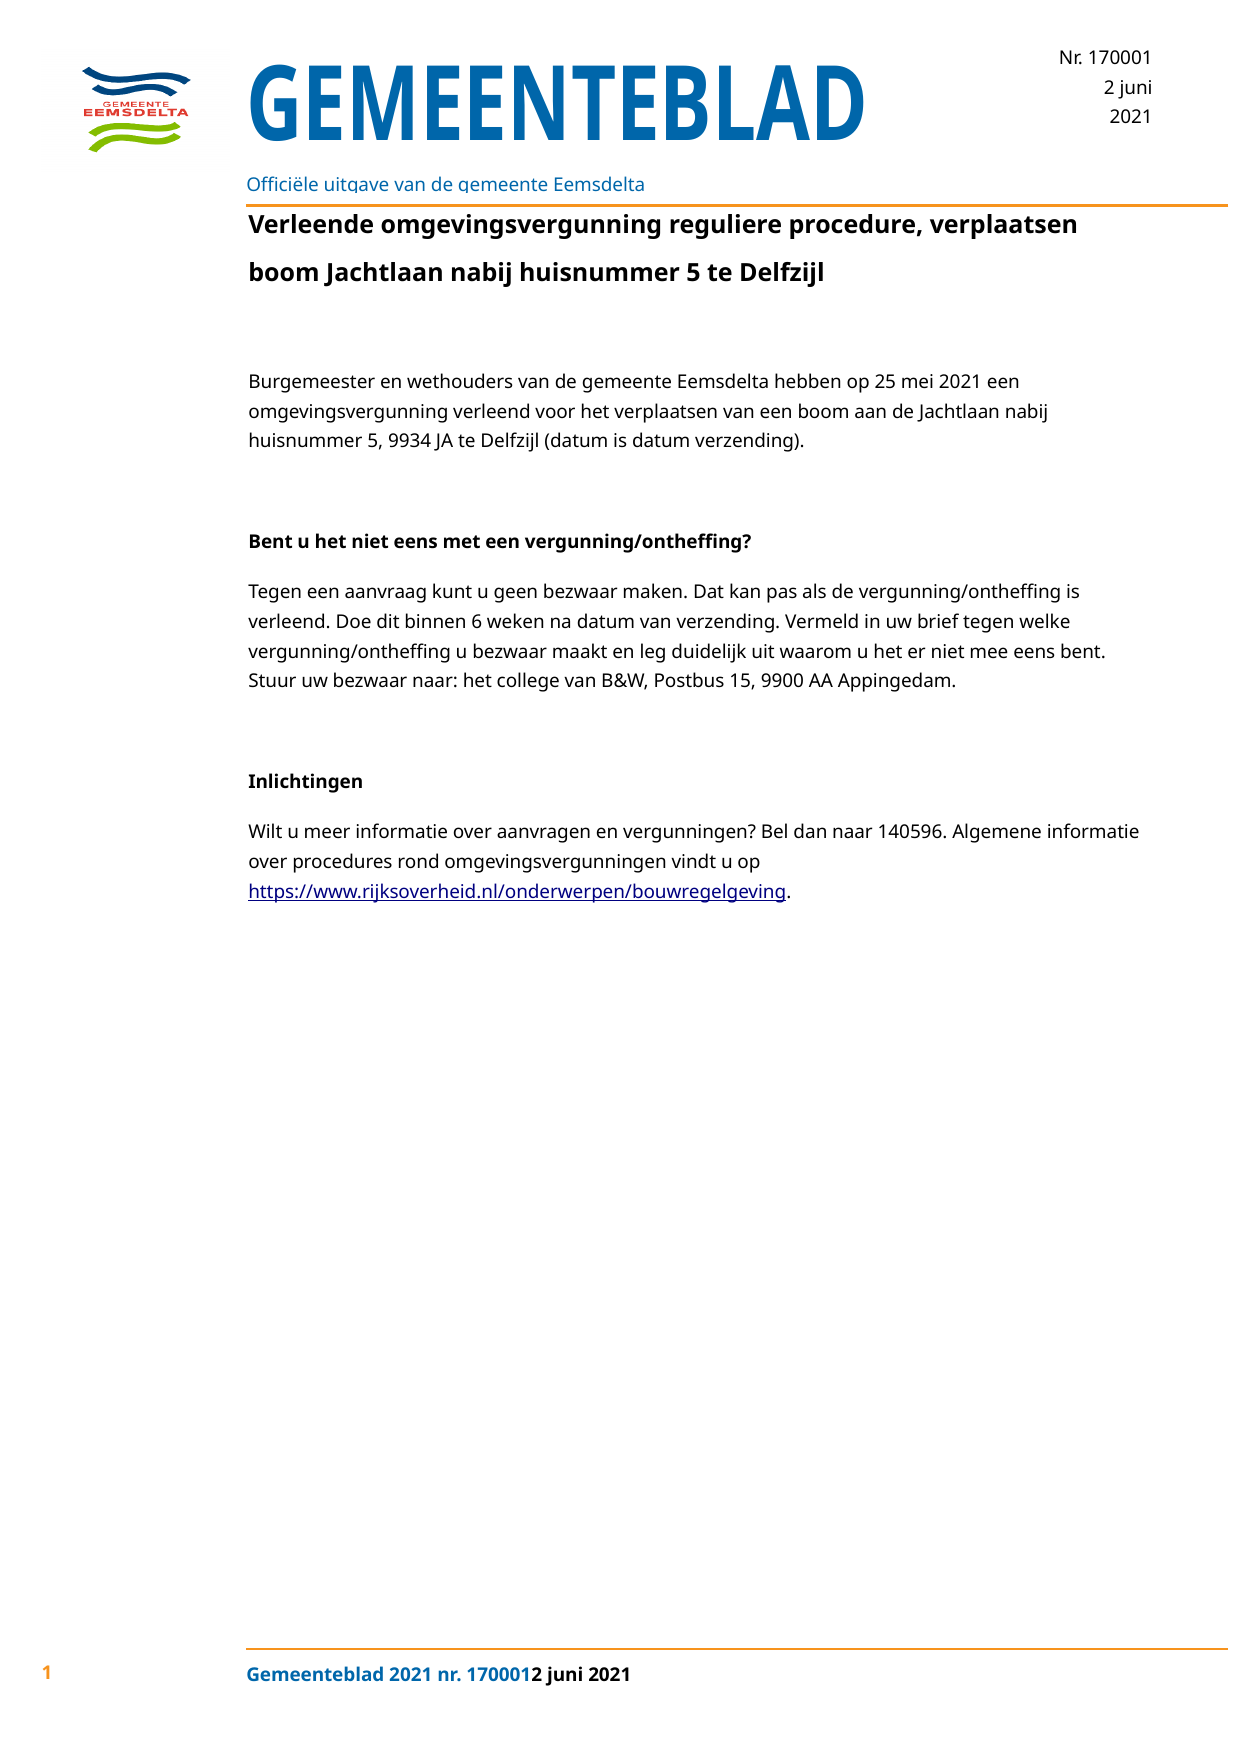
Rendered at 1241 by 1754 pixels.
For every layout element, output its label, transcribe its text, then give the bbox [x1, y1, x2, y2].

text Burgemeester en wethouders van de gemeente Eemsdelta hebben op 25 mei 2021 een omgevingsvergunning verleend voor het verplaatsen van een boom aan de Jachtlaan nabij huisnummer 5, 9934 JA te Delfzijl (datum is datum verzending). [248, 368, 1152, 453]
text Verleende omgevingsvergunning reguliere procedure, verplaatsen boom Jachtlaan nabij huisnummer 5 te Delfzijl [248, 207, 1152, 288]
text Wilt u meer informatie over aanvragen en vergunningen? Bel dan naar 140596. Algemene informatie over procedures rond omgevingsvergunningen vindt u op https://www.rijksoverheid.nl/onderwerpen/bouwregelgeving. [248, 819, 1152, 904]
text Tegen een aanvraag kunt u geen bezwaar maken. Dat kan pas als de vergunning/ontheffing is verleend. Doe dit binnen 6 weken na datum van verzending. Vermeld in uw brief tegen welke vergunning/ontheffing u bezwaar maakt en leg duidelijk uit waarom u het er niet mee eens bent. Stuur uw bezwaar naar: het college van B&W, Postbus 15, 9900 AA Appingedam. [248, 579, 1152, 693]
text Inlichtingen [248, 768, 1152, 794]
picture [41, 47, 231, 172]
text Bent u het niet eens met een vergunning/ontheffing? [248, 528, 1152, 554]
